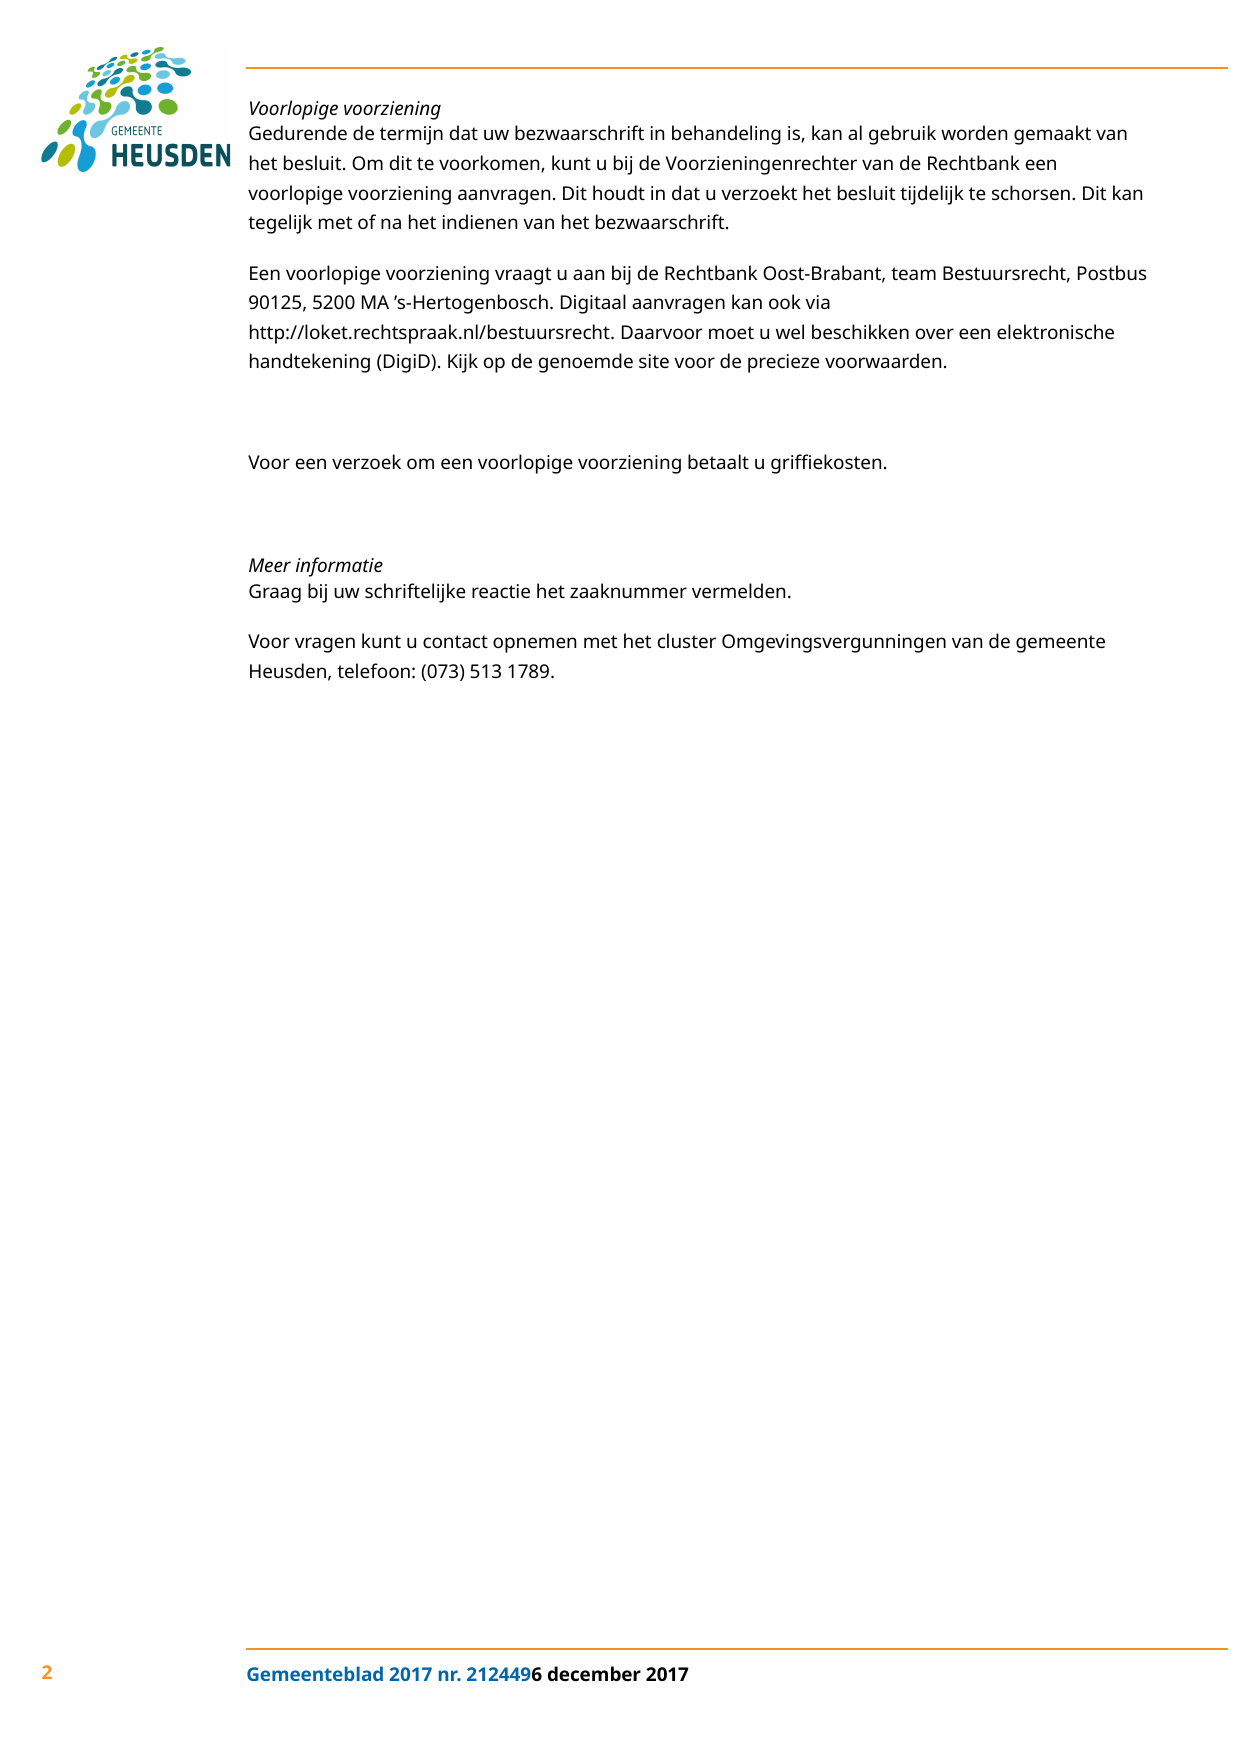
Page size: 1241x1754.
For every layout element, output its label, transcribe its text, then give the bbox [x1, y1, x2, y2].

text Voor vragen kunt u contact opnemen met het cluster Omgevingsvergunningen van de gemeente Heusden, telefoon: (073) 513 1789. [248, 629, 1152, 684]
text Graag bij uw schriftelijke reactie het zaaknummer vermelden. [248, 578, 1152, 604]
text Voor een verzoek om een voorlopige voorziening betaalt u griffiekosten. [248, 449, 1152, 475]
text Meer informatie [248, 552, 1152, 578]
text Voorlopige voorziening [248, 95, 1152, 121]
text Een voorlopige voorziening vraagt u aan bij de Rechtbank Oost-Brabant, team Bestuursrecht, Postbus 90125, 5200 MA ’s-Hertogenbosch. Digitaal aanvragen kan ook via http://loket.rechtspraak.nl/bestuursrecht. Daarvoor moet u wel beschikken over een elektronische handtekening (DigiD). Kijk op de genoemde site voor de precieze voorwaarden. [248, 260, 1152, 374]
text Gedurende de termijn dat uw bezwaarschrift in behandeling is, kan al gebruik worden gemaakt van het besluit. Om dit te voorkomen, kunt u bij de Voorzieningenrechter van de Rechtbank een voorlopige voorziening aanvragen. Dit houdt in dat u verzoekt het besluit tijdelijk te schorsen. Dit kan tegelijk met of na het indienen van het bezwaarschrift. [248, 121, 1152, 235]
picture [41, 47, 231, 172]
